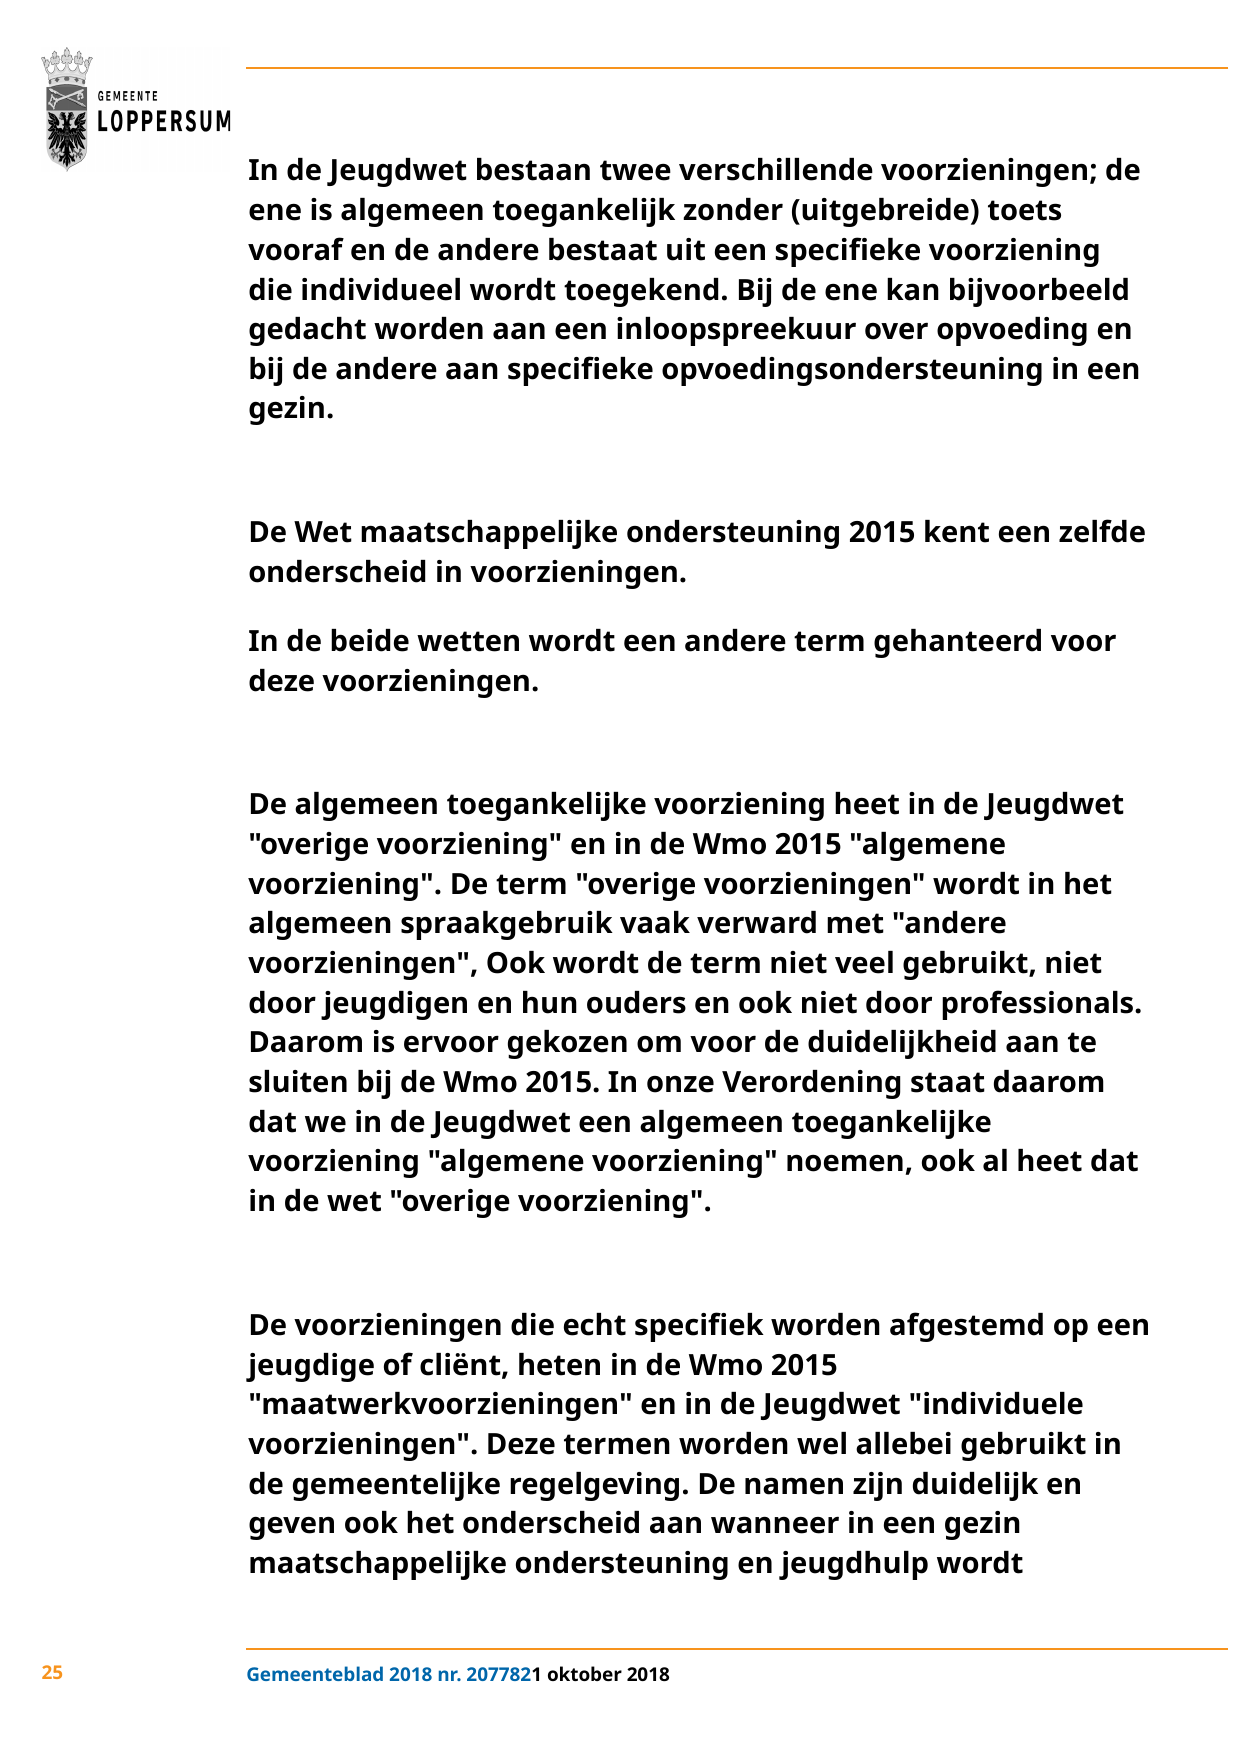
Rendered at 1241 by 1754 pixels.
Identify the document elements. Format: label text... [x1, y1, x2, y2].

text De voorzieningen die echt specifiek worden afgestemd op een jeugdige of cliënt, heten in de Wmo 2015 "maatwerkvoorzieningen" en in de Jeugdwet "individuele voorzieningen". Deze termen worden wel allebei gebruikt in de gemeentelijke regelgeving. De namen zijn duidelijk en geven ook het onderscheid aan wanneer in een gezin maatschappelijke ondersteuning en jeugdhulp wordt [248, 1304, 1152, 1582]
text In de Jeugdwet bestaan twee verschillende voorzieningen; de ene is algemeen toegankelijk zonder (uitgebreide) toets vooraf en de andere bestaat uit een specifieke voorziening die individueel wordt toegekend. Bij de ene kan bijvoorbeeld gedacht worden aan een inloopspreekuur over opvoeding en bij de andere aan specifieke opvoedingsondersteuning in een gezin. [248, 150, 1152, 427]
text De Wet maatschappelijke ondersteuning 2015 kent een zelfde onderscheid in voorzieningen. [248, 512, 1152, 591]
picture [41, 47, 231, 172]
text De algemeen toegankelijke voorziening heet in de Jeugdwet "overige voorziening" en in de Wmo 2015 "algemene voorziening". De term "overige voorzieningen" wordt in het algemeen spraakgebruik vaak verward met "andere voorzieningen", Ook wordt de term niet veel gebruikt, niet door jeugdigen en hun ouders en ook niet door professionals. Daarom is ervoor gekozen om voor de duidelijkheid aan te sluiten bij de Wmo 2015. In onze Verordening staat daarom dat we in de Jeugdwet een algemeen toegankelijke voorziening "algemene voorziening" noemen, ook al heet dat in de wet "overige voorziening". [248, 783, 1152, 1220]
text In de beide wetten wordt een andere term gehanteerd voor deze voorzieningen. [248, 620, 1152, 699]
